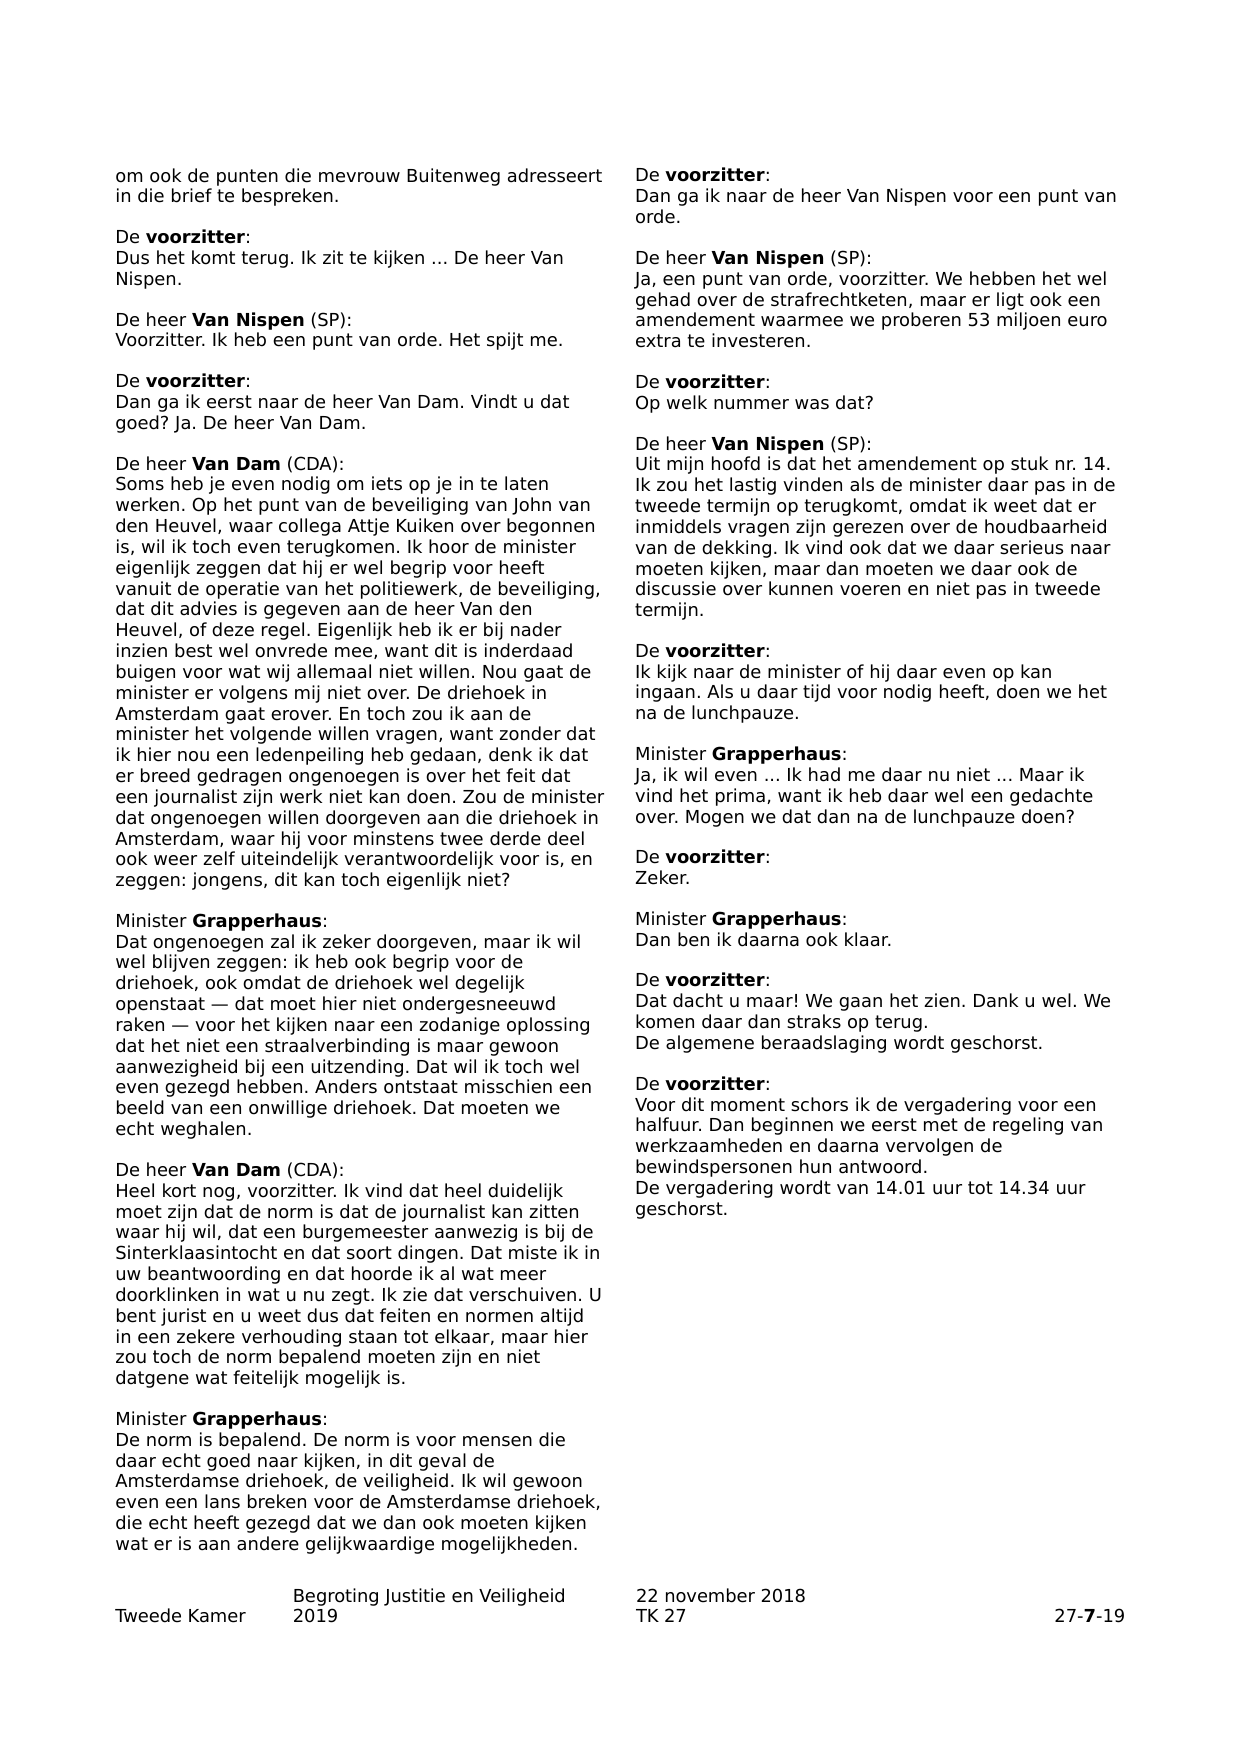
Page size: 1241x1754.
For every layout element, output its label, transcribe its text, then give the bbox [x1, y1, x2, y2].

text De heer Van Nispen (SP): [115, 309, 605, 330]
text Dan ga ik eerst naar de heer Van Dam. Vindt u dat goed? Ja. De heer Van Dam. [115, 392, 605, 433]
text Uit mijn hoofd is dat het amendement op stuk nr. 14. Ik zou het lastig vinden als de minister daar pas in de tweede termijn op terugkomt, omdat ik weet dat er inmiddels vragen zijn gerezen over de houdbaarheid van de dekking. Ik vind ook dat we daar serieus naar moeten kijken, maar dan moeten we daar ook de discussie over kunnen voeren en niet pas in tweede termijn. [635, 454, 1125, 621]
text Dan ben ik daarna ook klaar. [635, 929, 1125, 950]
text Op welk nummer was dat? [635, 392, 1125, 413]
text om ook de punten die mevrouw Buitenweg adresseert in die brief te bespreken. [115, 165, 605, 207]
text Dat ongenoegen zal ik zeker doorgeven, maar ik wil wel blijven zeggen: ik heb ook begrip voor de driehoek, ook omdat de driehoek wel degelijk openstaat — dat moet hier niet ondergesneeuwd raken — voor het kijken naar een zodanige oplossing dat het niet een straalverbinding is maar gewoon aanwezigheid bij een uitzending. Dat wil ik toch wel even gezegd hebben. Anders ontstaat misschien een beeld van een onwillige driehoek. Dat moeten we echt weghalen. [115, 931, 605, 1140]
text Minister Grapperhaus: [635, 744, 1125, 765]
text De voorzitter: [115, 227, 605, 248]
text De voorzitter: [635, 165, 1125, 186]
text Minister Grapperhaus: [635, 909, 1125, 929]
text De heer Van Dam (CDA): [115, 453, 605, 474]
text Minister Grapperhaus: [115, 911, 605, 931]
text Dat dacht u maar! We gaan het zien. Dank u wel. We komen daar dan straks op terug. [635, 991, 1125, 1033]
text De heer Van Dam (CDA): [115, 1160, 605, 1181]
text De voorzitter: [115, 371, 605, 392]
text De algemene beraadslaging wordt geschorst. [635, 1033, 1125, 1053]
text De voorzitter: [635, 1073, 1125, 1094]
text Dus het komt terug. Ik zit te kijken ... De heer Van Nispen. [115, 248, 605, 289]
text Ja, een punt van orde, voorzitter. We hebben het wel gehad over de strafrechtketen, maar er ligt ook een amendement waarmee we proberen 53 miljoen euro extra te investeren. [635, 268, 1125, 352]
text De heer Van Nispen (SP): [635, 433, 1125, 454]
text Soms heb je even nodig om iets op je in te laten werken. Op het punt van de beveiliging van John van den Heuvel, waar collega Attje Kuiken over begonnen is, wil ik toch even terugkomen. Ik hoor de minister eigenlijk zeggen dat hij er wel begrip voor heeft vanuit de operatie van het politiewerk, de beveiliging, dat dit advies is gegeven aan de heer Van den Heuvel, of deze regel. Eigenlijk heb ik er bij nader inzien best wel onvrede mee, want dit is inderdaad buigen voor wat wij allemaal niet willen. Nou gaat de minister er volgens mij niet over. De driehoek in Amsterdam gaat erover. En toch zou ik aan de minister het volgende willen vragen, want zonder dat ik hier nou een ledenpeiling heb gedaan, denk ik dat er breed gedragen ongenoegen is over het feit dat een journalist zijn werk niet kan doen. Zou de minister dat ongenoegen willen doorgeven aan die driehoek in Amsterdam, waar hij voor minstens twee derde deel ook weer zelf uiteindelijk verantwoordelijk voor is, en zeggen: jongens, dit kan toch eigenlijk niet? [115, 474, 605, 891]
text De norm is bepalend. De norm is voor mensen die daar echt goed naar kijken, in dit geval de Amsterdamse driehoek, de veiligheid. Ik wil gewoon even een lans breken voor de Amsterdamse driehoek, die echt heeft gezegd dat we dan ook moeten kijken wat er is aan andere gelijkwaardige mogelijkheden. [115, 1429, 605, 1554]
text De voorzitter: [635, 970, 1125, 991]
text Voor dit moment schors ik de vergadering voor een halfuur. Dan beginnen we eerst met de regeling van werkzaamheden en daarna vervolgen de bewindspersonen hun antwoord. [635, 1094, 1125, 1178]
text Minister Grapperhaus: [115, 1409, 605, 1429]
text De voorzitter: [635, 847, 1125, 868]
text Ja, ik wil even ... Ik had me daar nu niet ... Maar ik vind het prima, want ik heb daar wel een gedachte over. Mogen we dat dan na de lunchpauze doen? [635, 765, 1125, 827]
text De voorzitter: [635, 372, 1125, 392]
text De vergadering wordt van 14.01 uur tot 14.34 uur geschorst. [635, 1178, 1125, 1219]
text Zeker. [635, 868, 1125, 889]
text Voorzitter. Ik heb een punt van orde. Het spijt me. [115, 330, 605, 351]
text Heel kort nog, voorzitter. Ik vind dat heel duidelijk moet zijn dat de norm is dat de journalist kan zitten waar hij wil, dat een burgemeester aanwezig is bij de Sinterklaasintocht en dat soort dingen. Dat miste ik in uw beantwoording en dat hoorde ik al wat meer doorklinken in wat u nu zegt. Ik zie dat verschuiven. U bent jurist en u weet dus dat feiten en normen altijd in een zekere verhouding staan tot elkaar, maar hier zou toch de norm bepalend moeten zijn en niet datgene wat feitelijk mogelijk is. [115, 1181, 605, 1389]
text Ik kijk naar de minister of hij daar even op kan ingaan. Als u daar tijd voor nodig heeft, doen we het na de lunchpauze. [635, 661, 1125, 724]
text De heer Van Nispen (SP): [635, 248, 1125, 268]
text De voorzitter: [635, 641, 1125, 661]
text Dan ga ik naar de heer Van Nispen voor een punt van orde. [635, 186, 1125, 228]
